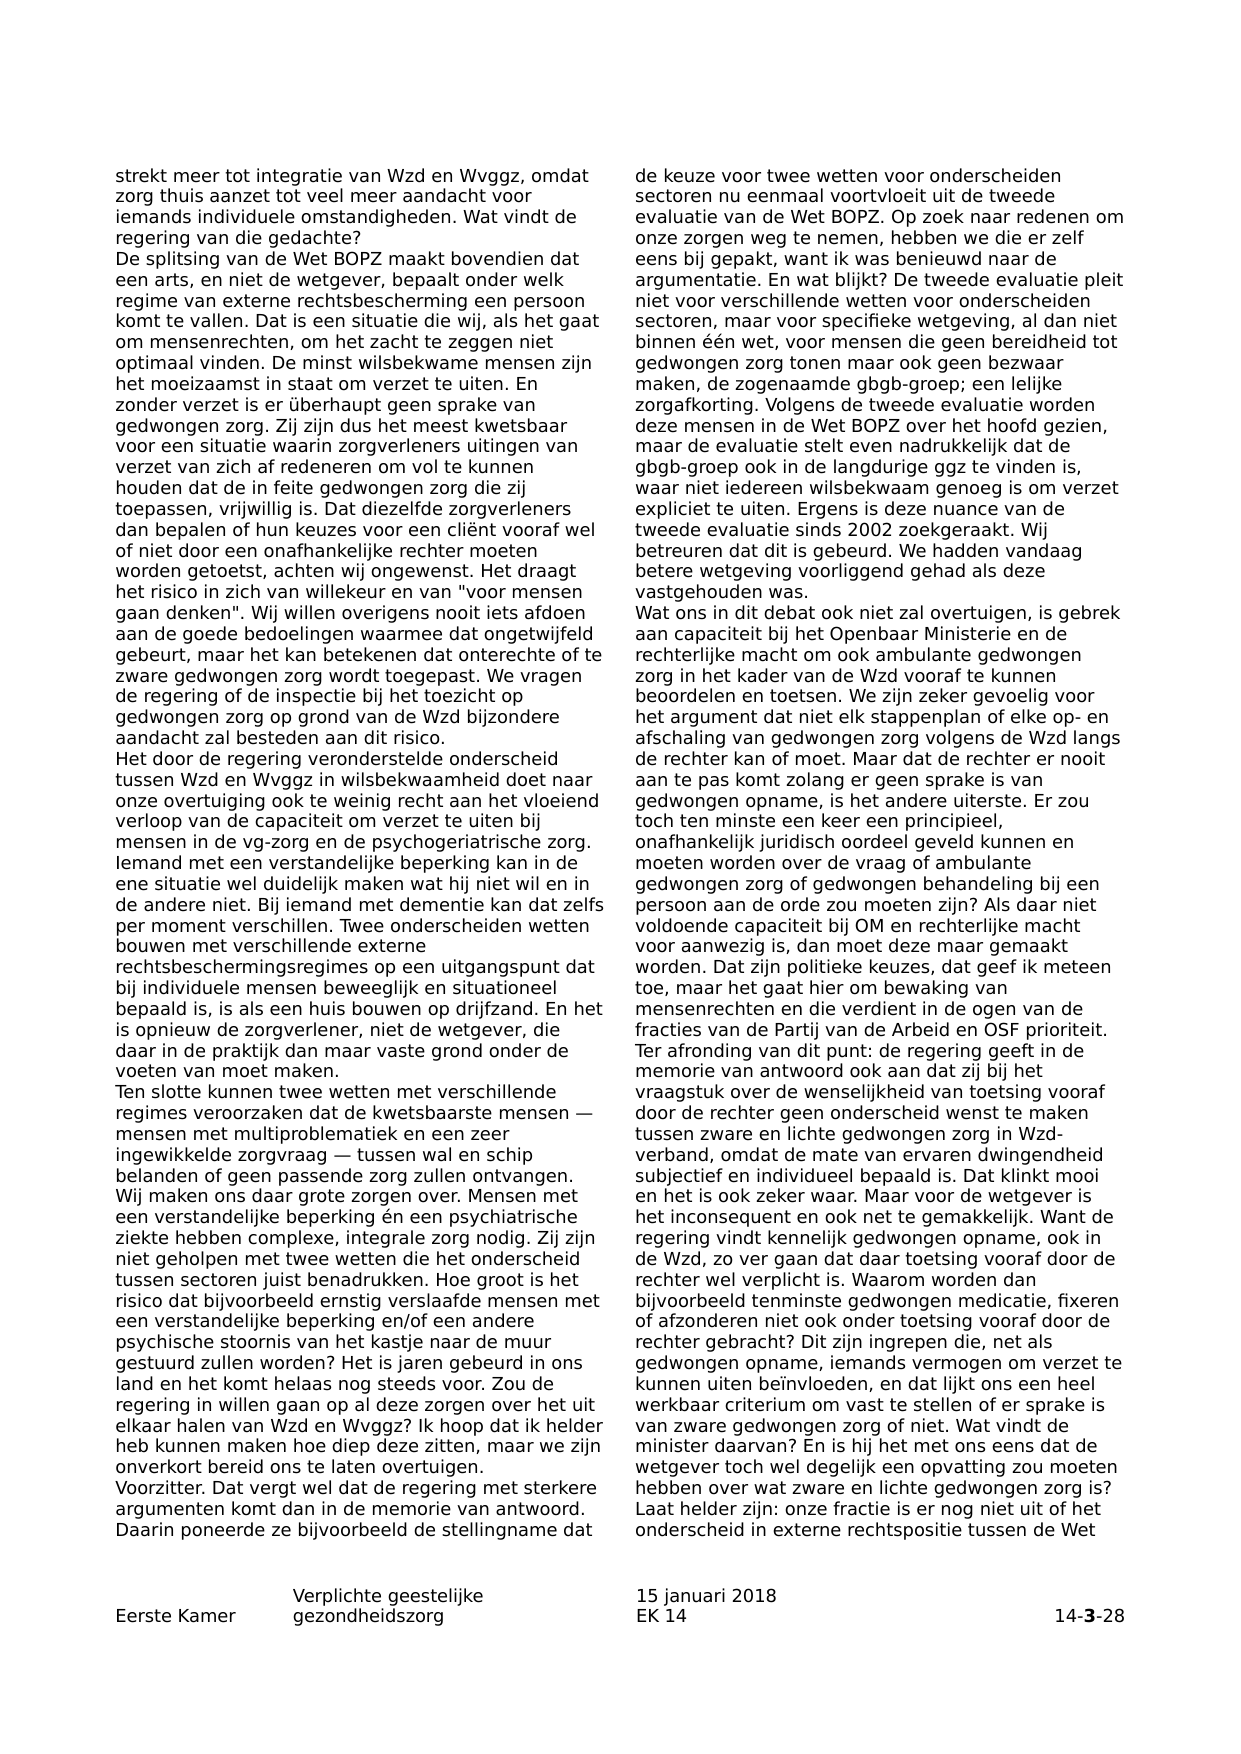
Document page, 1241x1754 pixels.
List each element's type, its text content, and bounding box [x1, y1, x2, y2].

text Ter afronding van dit punt: de regering geeft in de memorie van antwoord ook aan dat zij bij het vraagstuk over de wenselijkheid van toetsing vooraf door de rechter geen onderscheid wenst te maken tussen zware en lichte gedwongen zorg in Wzd-verband, omdat de mate van ervaren dwingendheid subjectief en individueel bepaald is. Dat klinkt mooi en het is ook zeker waar. Maar voor de wetgever is het inconsequent en ook net te gemakkelijk. Want de regering vindt kennelijk gedwongen opname, ook in de Wzd, zo ver gaan dat daar toetsing vooraf door de rechter wel verplicht is. Waarom worden dan bijvoorbeeld tenminste gedwongen medicatie, fixeren of afzonderen niet ook onder toetsing vooraf door de rechter gebracht? Dit zijn ingrepen die, net als gedwongen opname, iemands vermogen om verzet te kunnen uiten beïnvloeden, en dat lijkt ons een heel werkbaar criterium om vast te stellen of er sprake is van zware gedwongen zorg of niet. Wat vindt de minister daarvan? En is hij het met ons eens dat de wetgever toch wel degelijk een opvatting zou moeten hebben over wat zware en lichte gedwongen zorg is? [635, 1040, 1125, 1499]
text de keuze voor twee wetten voor onderscheiden sectoren nu eenmaal voortvloeit uit de tweede evaluatie van de Wet BOPZ. Op zoek naar redenen om onze zorgen weg te nemen, hebben we die er zelf eens bij gepakt, want ik was benieuwd naar de argumentatie. En wat blijkt? De tweede evaluatie pleit niet voor verschillende wetten voor onderscheiden sectoren, maar voor specifieke wetgeving, al dan niet binnen één wet, voor mensen die geen bereidheid tot gedwongen zorg tonen maar ook geen bezwaar maken, de zogenaamde gbgb-groep; een lelijke zorgafkorting. Volgens de tweede evaluatie worden deze mensen in de Wet BOPZ over het hoofd gezien, maar de evaluatie stelt even nadrukkelijk dat de gbgb-groep ook in de langdurige ggz te vinden is, waar niet iedereen wilsbekwaam genoeg is om verzet expliciet te uiten. Ergens is deze nuance van de tweede evaluatie sinds 2002 zoekgeraakt. Wij betreuren dat dit is gebeurd. We hadden vandaag betere wetgeving voorliggend gehad als deze vastgehouden was. [635, 165, 1125, 603]
text Ten slotte kunnen twee wetten met verschillende regimes veroorzaken dat de kwetsbaarste mensen — mensen met multiproblematiek en een zeer ingewikkelde zorgvraag — tussen wal en schip belanden of geen passende zorg zullen ontvangen. Wij maken ons daar grote zorgen over. Mensen met een verstandelijke beperking én een psychiatrische ziekte hebben complexe, integrale zorg nodig. Zij zijn niet geholpen met twee wetten die het onderscheid tussen sectoren juist benadrukken. Hoe groot is het risico dat bijvoorbeeld ernstig verslaafde mensen met een verstandelijke beperking en/of een andere psychische stoornis van het kastje naar de muur gestuurd zullen worden? Het is jaren gebeurd in ons land en het komt helaas nog steeds voor. Zou de regering in willen gaan op al deze zorgen over het uit elkaar halen van Wzd en Wvggz? Ik hoop dat ik helder heb kunnen maken hoe diep deze zitten, maar we zijn onverkort bereid ons te laten overtuigen. [115, 1082, 605, 1478]
text strekt meer tot integratie van Wzd en Wvggz, omdat zorg thuis aanzet tot veel meer aandacht voor iemands individuele omstandigheden. Wat vindt de regering van die gedachte? [115, 165, 605, 249]
text Wat ons in dit debat ook niet zal overtuigen, is gebrek aan capaciteit bij het Openbaar Ministerie en de rechterlijke macht om ook ambulante gedwongen zorg in het kader van de Wzd vooraf te kunnen beoordelen en toetsen. We zijn zeker gevoelig voor het argument dat niet elk stappenplan of elke op- en afschaling van gedwongen zorg volgens de Wzd langs de rechter kan of moet. Maar dat de rechter er nooit aan te pas komt zolang er geen sprake is van gedwongen opname, is het andere uiterste. Er zou toch ten minste een keer een principieel, onafhankelijk juridisch oordeel geveld kunnen en moeten worden over de vraag of ambulante gedwongen zorg of gedwongen behandeling bij een persoon aan de orde zou moeten zijn? Als daar niet voldoende capaciteit bij OM en rechterlijke macht voor aanwezig is, dan moet deze maar gemaakt worden. Dat zijn politieke keuzes, dat geef ik meteen toe, maar het gaat hier om bewaking van mensenrechten en die verdient in de ogen van de fracties van de Partij van de Arbeid en OSF prioriteit. [635, 603, 1125, 1040]
text Laat helder zijn: onze fractie is er nog niet uit of het onderscheid in externe rechtspositie tussen de Wet [635, 1499, 1125, 1540]
text Voorzitter. Dat vergt wel dat de regering met sterkere argumenten komt dan in de memorie van antwoord. Daarin poneerde ze bijvoorbeeld de stellingname dat [115, 1478, 605, 1540]
text De splitsing van de Wet BOPZ maakt bovendien dat een arts, en niet de wetgever, bepaalt onder welk regime van externe rechtsbescherming een persoon komt te vallen. Dat is een situatie die wij, als het gaat om mensenrechten, om het zacht te zeggen niet optimaal vinden. De minst wilsbekwame mensen zijn het moeizaamst in staat om verzet te uiten. En zonder verzet is er überhaupt geen sprake van gedwongen zorg. Zij zijn dus het meest kwetsbaar voor een situatie waarin zorgverleners uitingen van verzet van zich af redeneren om vol te kunnen houden dat de in feite gedwongen zorg die zij toepassen, vrijwillig is. Dat diezelfde zorgverleners dan bepalen of hun keuzes voor een cliënt vooraf wel of niet door een onafhankelijke rechter moeten worden getoetst, achten wij ongewenst. Het draagt het risico in zich van willekeur en van "voor mensen gaan denken". Wij willen overigens nooit iets afdoen aan de goede bedoelingen waarmee dat ongetwijfeld gebeurt, maar het kan betekenen dat onterechte of te zware gedwongen zorg wordt toegepast. We vragen de regering of de inspectie bij het toezicht op gedwongen zorg op grond van de Wzd bijzondere aandacht zal besteden aan dit risico. [115, 249, 605, 749]
text Het door de regering veronderstelde onderscheid tussen Wzd en Wvggz in wilsbekwaamheid doet naar onze overtuiging ook te weinig recht aan het vloeiend verloop van de capaciteit om verzet te uiten bij mensen in de vg-zorg en de psychogeriatrische zorg. Iemand met een verstandelijke beperking kan in de ene situatie wel duidelijk maken wat hij niet wil en in de andere niet. Bij iemand met dementie kan dat zelfs per moment verschillen. Twee onderscheiden wetten bouwen met verschillende externe rechtsbeschermingsregimes op een uitgangspunt dat bij individuele mensen beweeglijk en situationeel bepaald is, is als een huis bouwen op drijfzand. En het is opnieuw de zorgverlener, niet de wetgever, die daar in de praktijk dan maar vaste grond onder de voeten van moet maken. [115, 749, 605, 1082]
